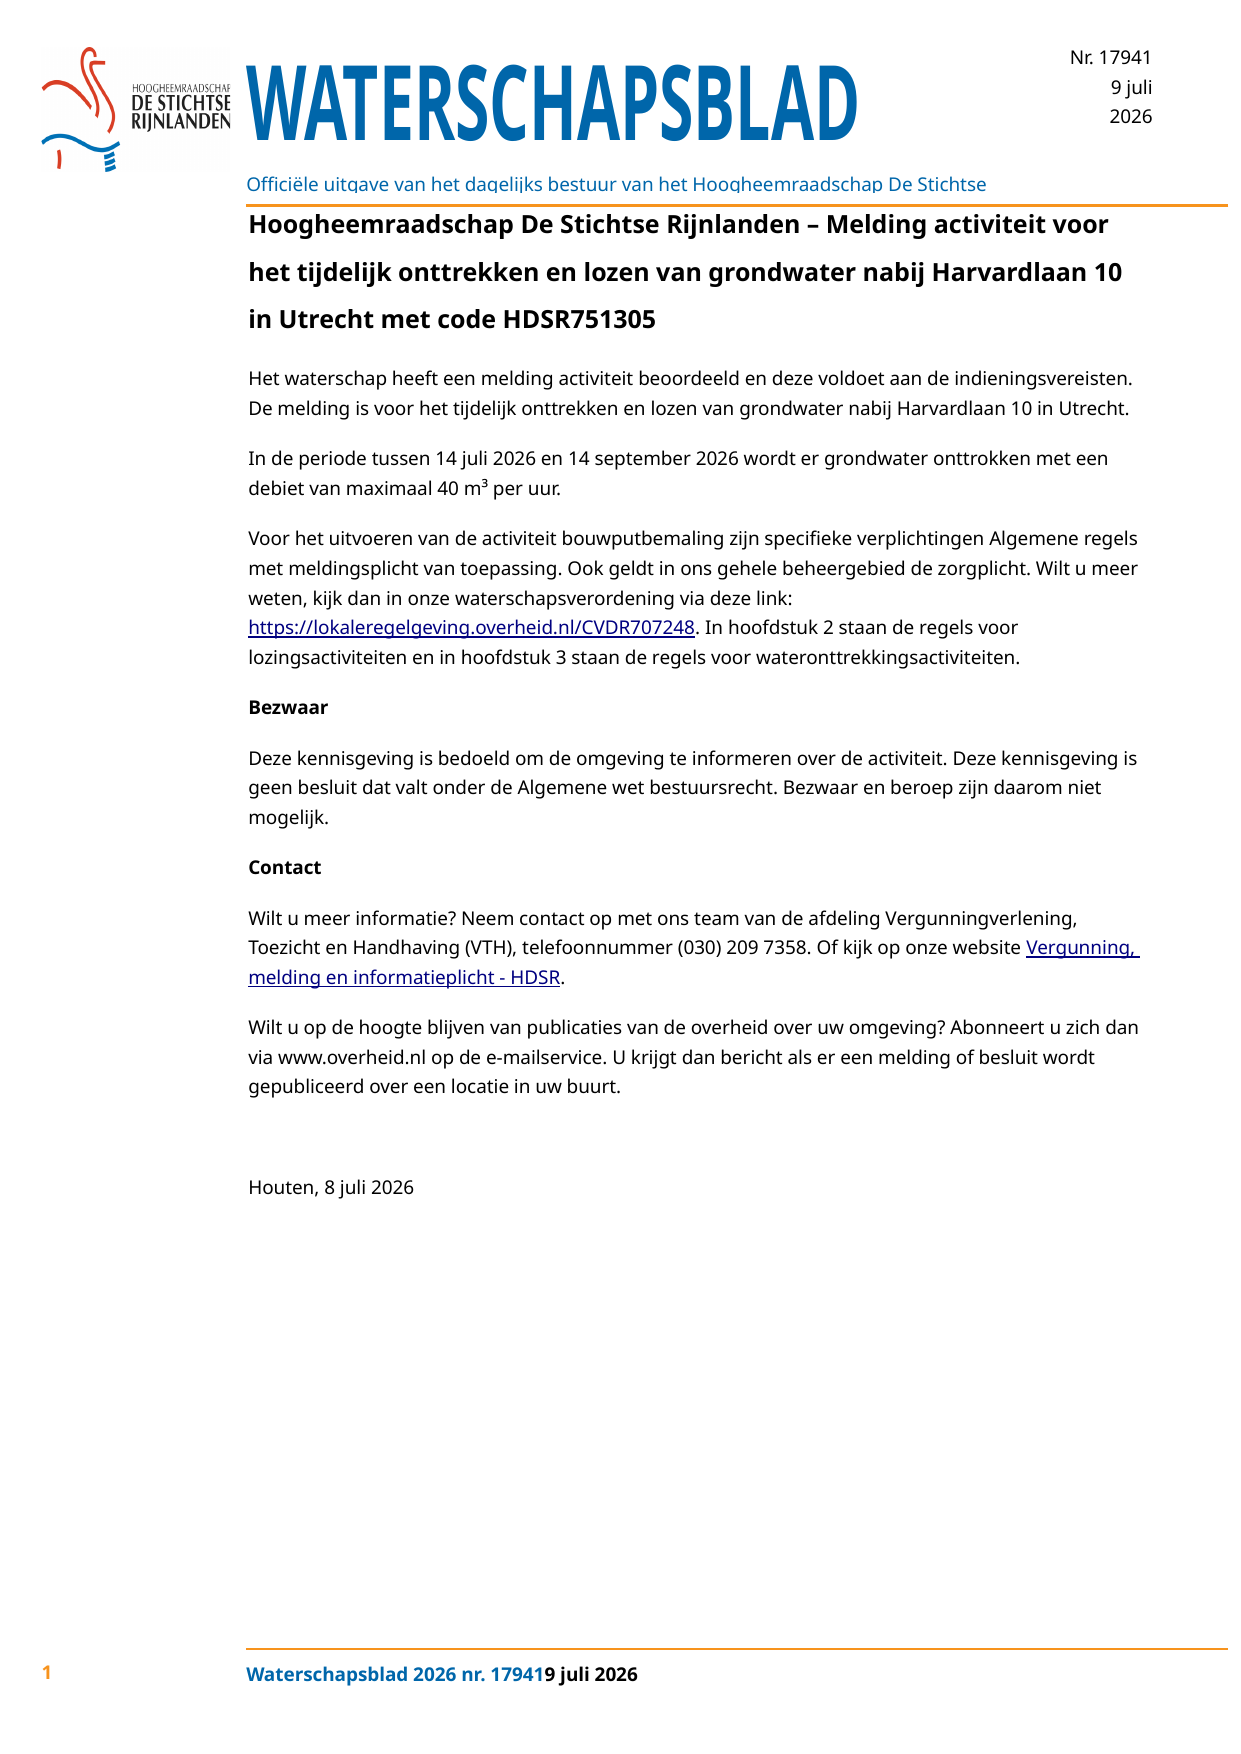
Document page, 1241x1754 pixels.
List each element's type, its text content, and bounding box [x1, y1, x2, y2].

text Het waterschap heeft een melding activiteit beoordeeld en deze voldoet aan de indieningsvereisten. De melding is voor het tijdelijk onttrekken en lozen van grondwater nabij Harvardlaan 10 in Utrecht. [248, 366, 1152, 421]
text Hoogheemraadschap De Stichtse Rijnlanden – Melding activiteit voor het tijdelijk onttrekken en lozen van grondwater nabij Harvardlaan 10 in Utrecht met code HDSR751305 [248, 207, 1152, 336]
picture [41, 47, 231, 172]
text Wilt u op de hoogte blijven van publicaties van de overheid over uw omgeving? Abonneert u zich dan via www.overheid.nl op de e-mailservice. U krijgt dan bericht als er een melding of besluit wordt gepubliceerd over een locatie in uw buurt. [248, 1014, 1152, 1099]
text Voor het uitvoeren van de activiteit bouwputbemaling zijn specifieke verplichtingen Algemene regels met meldingsplicht van toepassing. Ook geldt in ons gehele beheergebied de zorgplicht. Wilt u meer weten, kijk dan in onze waterschapsverordening via deze link: https://lokaleregelgeving.overheid.nl/CVDR707248. In hoofdstuk 2 staan de regels voor lozingsactiviteiten en in hoofdstuk 3 staan de regels voor wateronttrekkingsactiviteiten. [248, 526, 1152, 669]
text Contact [248, 854, 1152, 880]
text Bezwaar [248, 694, 1152, 720]
text Wilt u meer informatie? Neem contact op met ons team van de afdeling Vergunningverlening, Toezicht en Handhaving (VTH), telefoonnummer (030) 209 7358. Of kijk op onze website Vergunning, melding en informatieplicht - HDSR. [248, 905, 1152, 989]
text Houten, 8 juli 2026 [248, 1174, 1152, 1200]
text In de periode tussen 14 juli 2026 en 14 september 2026 wordt er grondwater onttrokken met een debiet van maximaal 40 m³ per uur. [248, 446, 1152, 501]
text Deze kennisgeving is bedoeld om de omgeving te informeren over de activiteit. Deze kennisgeving is geen besluit dat valt onder de Algemene wet bestuursrecht. Bezwaar en beroep zijn daarom niet mogelijk. [248, 745, 1152, 829]
